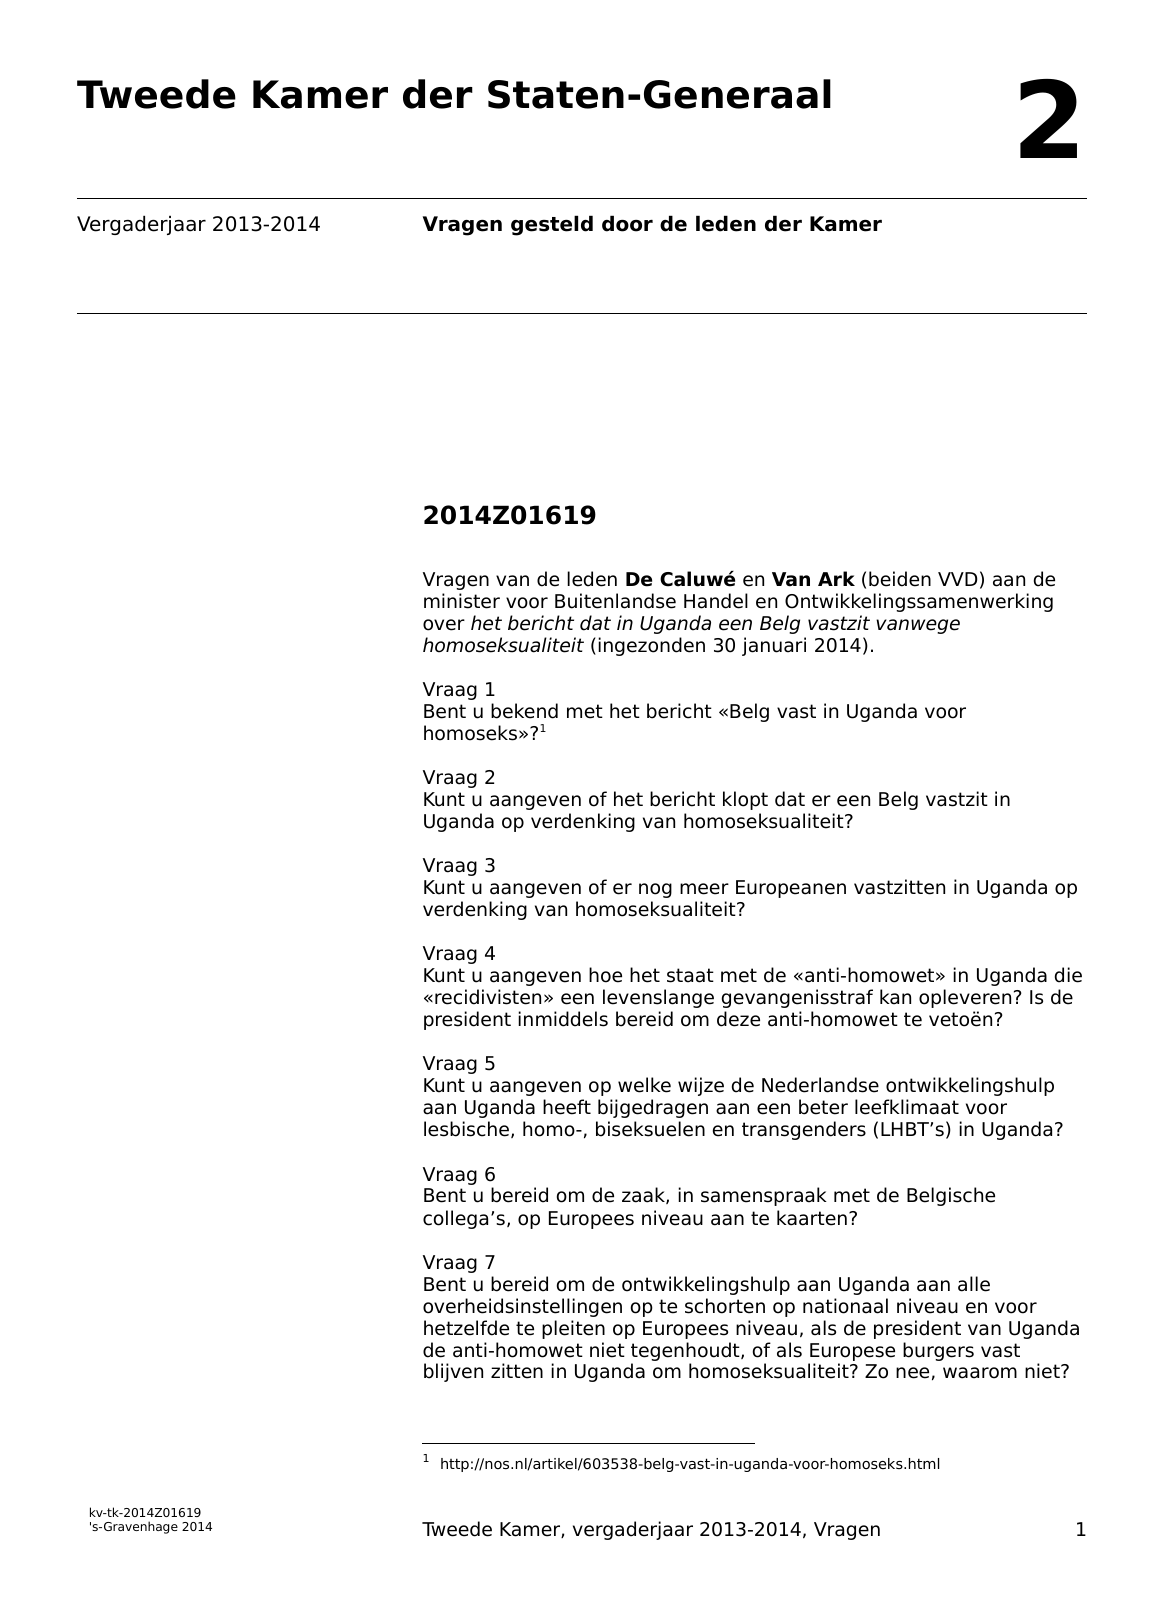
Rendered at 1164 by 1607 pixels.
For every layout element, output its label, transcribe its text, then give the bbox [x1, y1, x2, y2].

table_cell Vergaderjaar 2013-2014 [77, 199, 422, 313]
text Vraag 6 [422, 1163, 1087, 1185]
text 's-Gravenhage 2014 [88, 1520, 323, 1534]
text Vraag 4 [422, 943, 1087, 965]
text Vraag 3 [422, 855, 1087, 877]
text Vraag 7 [422, 1252, 1087, 1273]
text Kunt u aangeven of het bericht klopt dat er een Belg vastzit in Uganda op verdenking van homoseksualiteit? [422, 789, 1087, 833]
text Vragen van de leden De Caluwé en Van Ark (beiden VVD) aan de minister voor Buitenlandse Handel en Ontwikkelingssamenwerking over het bericht dat in Uganda een Belg vastzit vanwege homoseksualiteit (ingezonden 30 januari 2014). [422, 569, 1087, 657]
text Bent u bekend met het bericht «Belg vast in Uganda voor homoseks»? [422, 701, 1087, 745]
text Bent u bereid om de ontwikkelingshulp aan Uganda aan alle overheidsinstellingen op te schorten op nationaal niveau en voor hetzelfde te pleiten op Europees niveau, als de president van Uganda de anti-homowet niet tegenhoudt, of als Europese burgers vast blijven zitten in Uganda om homoseksualiteit? Zo nee, waarom niet? [422, 1273, 1087, 1383]
text Kunt u aangeven op welke wijze de Nederlandse ontwikkelingshulp aan Uganda heeft bijgedragen aan een beter leefklimaat voor lesbische, homo-, biseksuelen en transgenders (LHBT’s) in Uganda? [422, 1075, 1087, 1141]
text Kunt u aangeven of er nog meer Europeanen vastzitten in Uganda op verdenking van homoseksualiteit? [422, 877, 1087, 921]
text Bent u bereid om de zaak, in samenspraak met de Belgische collega’s, op Europees niveau aan te kaarten? [422, 1185, 1087, 1229]
table_header Tweede Kamer der Staten-Generaal [77, 59, 886, 198]
text Vraag 2 [422, 767, 1087, 789]
table_header 2 [886, 59, 1087, 198]
text kv-tk-2014Z01619 [88, 1506, 323, 1520]
table_cell Vragen gesteld door de leden der Kamer [422, 199, 1087, 313]
text Kunt u aangeven hoe het staat met de «anti-homowet» in Uganda die «recidivisten» een levenslange gevangenisstraf kan opleveren? Is de president inmiddels bereid om deze anti-homowet te vetoën? [422, 965, 1087, 1031]
text 2014Z01619 [422, 501, 1087, 531]
text http://nos.nl/artikel/603538-belg-vast-in-uganda-voor-homoseks.html [422, 1452, 1087, 1474]
text Vraag 1 [422, 679, 1087, 701]
text Vraag 5 [422, 1053, 1087, 1075]
